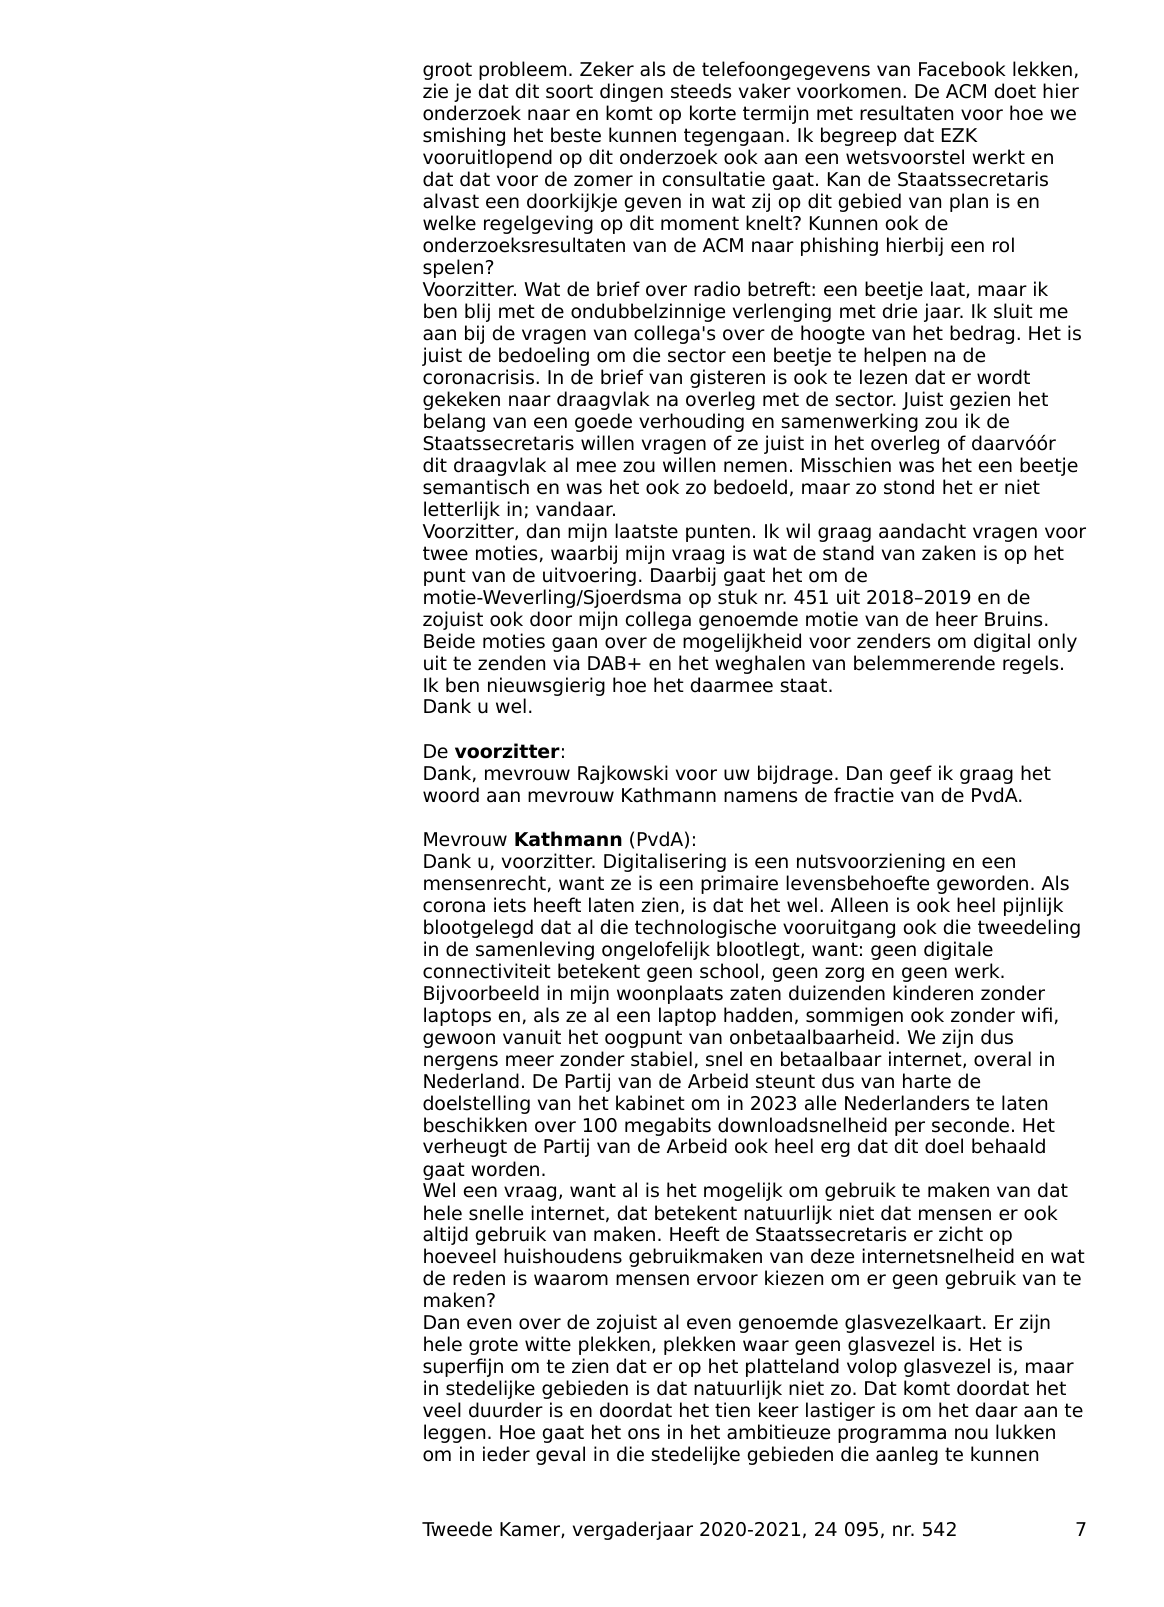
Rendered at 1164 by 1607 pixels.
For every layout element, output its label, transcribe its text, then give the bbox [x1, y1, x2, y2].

text Dank u, voorzitter. Digitalisering is een nutsvoorziening en een mensenrecht, want ze is een primaire levensbehoefte geworden. Als corona iets heeft laten zien, is dat het wel. Alleen is ook heel pijnlijk blootgelegd dat al die technologische vooruitgang ook die tweedeling in de samenleving ongelofelijk blootlegt, want: geen digitale connectiviteit betekent geen school, geen zorg en geen werk. Bijvoorbeeld in mijn woonplaats zaten duizenden kinderen zonder laptops en, als ze al een laptop hadden, sommigen ook zonder wifi, gewoon vanuit het oogpunt van onbetaalbaarheid. We zijn dus nergens meer zonder stabiel, snel en betaalbaar internet, overal in Nederland. De Partij van de Arbeid steunt dus van harte de doelstelling van het kabinet om in 2023 alle Nederlanders te laten beschikken over 100 megabits downloadsnelheid per seconde. Het verheugt de Partij van de Arbeid ook heel erg dat dit doel behaald gaat worden. [422, 851, 1087, 1180]
text De voorzitter: [422, 741, 1087, 763]
text groot probleem. Zeker als de telefoongegevens van Facebook lekken, zie je dat dit soort dingen steeds vaker voorkomen. De ACM doet hier onderzoek naar en komt op korte termijn met resultaten voor hoe we smishing het beste kunnen tegengaan. Ik begreep dat EZK vooruitlopend op dit onderzoek ook aan een wetsvoorstel werkt en dat dat voor de zomer in consultatie gaat. Kan de Staatssecretaris alvast een doorkijkje geven in wat zij op dit gebied van plan is en welke regelgeving op dit moment knelt? Kunnen ook de onderzoeksresultaten van de ACM naar phishing hierbij een rol spelen? [422, 59, 1087, 279]
text Voorzitter. Wat de brief over radio betreft: een beetje laat, maar ik ben blij met de ondubbelzinnige verlenging met drie jaar. Ik sluit me aan bij de vragen van collega's over de hoogte van het bedrag. Het is juist de bedoeling om die sector een beetje te helpen na de coronacrisis. In de brief van gisteren is ook te lezen dat er wordt gekeken naar draagvlak na overleg met de sector. Juist gezien het belang van een goede verhouding en samenwerking zou ik de Staatssecretaris willen vragen of ze juist in het overleg of daarvóór dit draagvlak al mee zou willen nemen. Misschien was het een beetje semantisch en was het ook zo bedoeld, maar zo stond het er niet letterlijk in; vandaar. [422, 279, 1087, 521]
text Dan even over de zojuist al even genoemde glasvezelkaart. Er zijn hele grote witte plekken, plekken waar geen glasvezel is. Het is superfijn om te zien dat er op het platteland volop glasvezel is, maar in stedelijke gebieden is dat natuurlijk niet zo. Dat komt doordat het veel duurder is en doordat het tien keer lastiger is om het daar aan te leggen. Hoe gaat het ons in het ambitieuze programma nou lukken om in ieder geval in die stedelijke gebieden die aanleg te kunnen [422, 1312, 1087, 1466]
text Dank, mevrouw Rajkowski voor uw bijdrage. Dan geef ik graag het woord aan mevrouw Kathmann namens de fractie van de PvdA. [422, 763, 1087, 807]
text Voorzitter, dan mijn laatste punten. Ik wil graag aandacht vragen voor twee moties, waarbij mijn vraag is wat de stand van zaken is op het punt van de uitvoering. Daarbij gaat het om de motie-Weverling/Sjoerdsma op stuk nr. 451 uit 2018–2019 en de zojuist ook door mijn collega genoemde motie van de heer Bruins. Beide moties gaan over de mogelijkheid voor zenders om digital only uit te zenden via DAB+ en het weghalen van belemmerende regels. Ik ben nieuwsgierig hoe het daarmee staat. [422, 521, 1087, 696]
text Wel een vraag, want al is het mogelijk om gebruik te maken van dat hele snelle internet, dat betekent natuurlijk niet dat mensen er ook altijd gebruik van maken. Heeft de Staatssecretaris er zicht op hoeveel huishoudens gebruikmaken van deze internetsnelheid en wat de reden is waarom mensen ervoor kiezen om er geen gebruik van te maken? [422, 1180, 1087, 1312]
text Mevrouw Kathmann (PvdA): [422, 829, 1087, 851]
text Dank u wel. [422, 696, 1087, 718]
